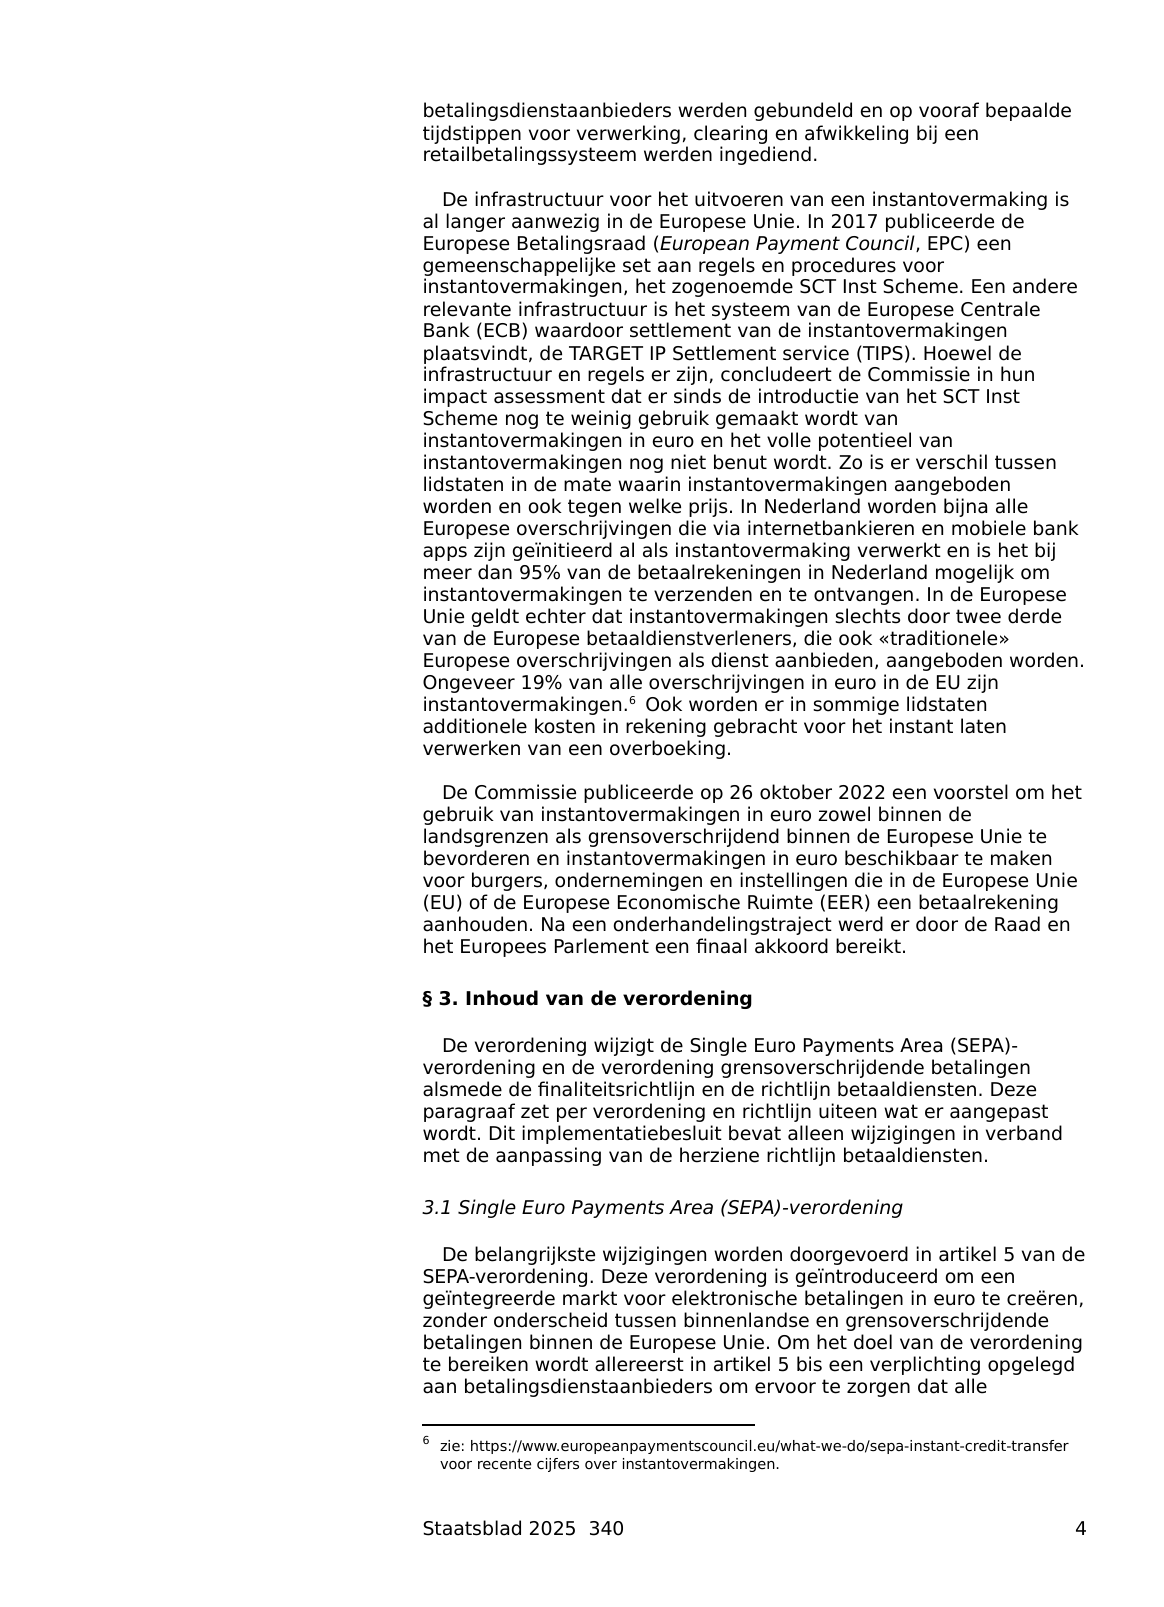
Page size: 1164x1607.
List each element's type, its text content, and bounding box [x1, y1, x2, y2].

text De Commissie publiceerde op 26 oktober 2022 een voorstel om het gebruik van instantovermakingen in euro zowel binnen de landsgrenzen als grensoverschrijdend binnen de Europese Unie te bevorderen en instantovermakingen in euro beschikbaar te maken voor burgers, ondernemingen en instellingen die in de Europese Unie (EU) of de Europese Economische Ruimte (EER) een betaalrekening aanhouden. Na een onderhandelingstraject werd er door de Raad en het Europees Parlement een finaal akkoord bereikt. [422, 782, 1087, 958]
text De belangrijkste wijzigingen worden doorgevoerd in artikel 5 van de SEPA-verordening. Deze verordening is geïntroduceerd om een geïntegreerde markt voor elektronische betalingen in euro te creëren, zonder onderscheid tussen binnenlandse en grensoverschrijdende betalingen binnen de Europese Unie. Om het doel van de verordening te bereiken wordt allereerst in artikel 5 bis een verplichting opgelegd aan betalingsdienstaanbieders om ervoor te zorgen dat alle [422, 1244, 1087, 1398]
subtitle § 3. Inhoud van de verordening [422, 988, 1087, 1010]
text De infrastructuur voor het uitvoeren van een instantovermaking is al langer aanwezig in de Europese Unie. In 2017 publiceerde de Europese Betalingsraad (European Payment Council, EPC) een gemeenschappelijke set aan regels en procedures voor instantovermakingen, het zogenoemde SCT Inst Scheme. Een andere relevante infrastructuur is het systeem van de Europese Centrale Bank (ECB) waardoor settlement van de instantovermakingen plaatsvindt, de TARGET IP Settlement service (TIPS). Hoewel de infrastructuur en regels er zijn, concludeert de Commissie in hun impact assessment dat er sinds de introductie van het SCT Inst Scheme nog te weinig gebruik gemaakt wordt van instantovermakingen in euro en het volle potentieel van instantovermakingen nog niet benut wordt. Zo is er verschil tussen lidstaten in de mate waarin instantovermakingen aangeboden worden en ook tegen welke prijs. In Nederland worden bijna alle Europese overschrijvingen die via internetbankieren en mobiele bank apps zijn geïnitieerd al als instantovermaking verwerkt en is het bij meer dan 95% van de betaalrekeningen in Nederland mogelijk om instantovermakingen te verzenden en te ontvangen. In de Europese Unie geldt echter dat instantovermakingen slechts door twee derde van de Europese betaaldienstverleners, die ook «traditionele» Europese overschrijvingen als dienst aanbieden, aangeboden worden. Ongeveer 19% van alle overschrijvingen in euro in de EU zijn instantovermakingen. Ook worden er in sommige lidstaten additionele kosten in rekening gebracht voor het instant laten verwerken van een overboeking. [422, 188, 1087, 760]
subtitle 3.1 Single Euro Payments Area (SEPA)-verordening [422, 1197, 1087, 1219]
text betalingsdienstaanbieders werden gebundeld en op vooraf bepaalde tijdstippen voor verwerking, clearing en afwikkeling bij een retailbetalingssysteem werden ingediend. [422, 100, 1087, 166]
text De verordening wijzigt de Single Euro Payments Area (SEPA)-verordening en de verordening grensoverschrijdende betalingen alsmede de finaliteitsrichtlijn en de richtlijn betaaldiensten. Deze paragraaf zet per verordening en richtlijn uiteen wat er aangepast wordt. Dit implementatiebesluit bevat alleen wijzigingen in verband met de aanpassing van de herziene richtlijn betaaldiensten. [422, 1035, 1087, 1167]
text zie: https://www.europeanpaymentscouncil.eu/what-we-do/sepa-instant-credit-transfer voor recente cijfers over instantovermakingen. [422, 1434, 1087, 1473]
